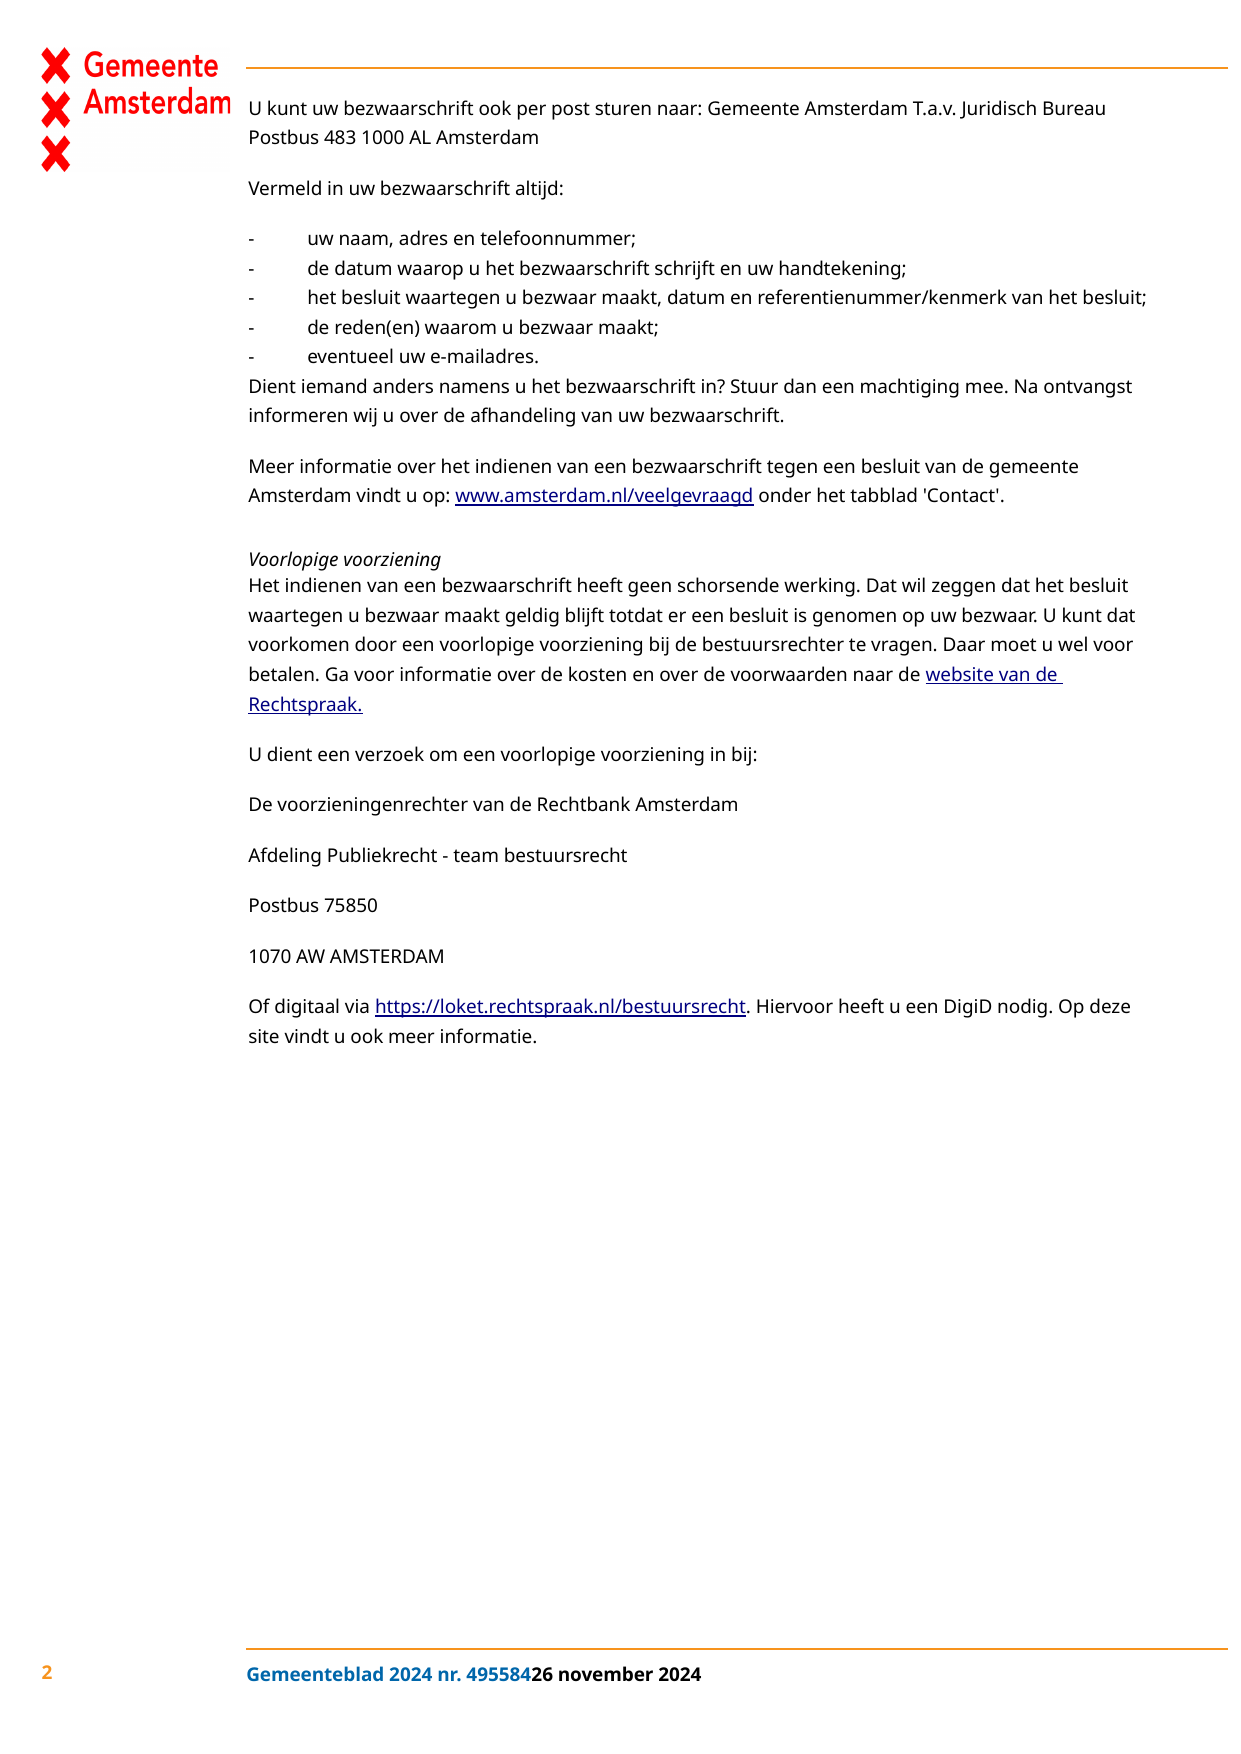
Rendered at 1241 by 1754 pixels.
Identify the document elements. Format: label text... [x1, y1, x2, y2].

list uw naam, adres en telefoonnummer; [248, 225, 1152, 251]
list de reden(en) waarom u bezwaar maakt; [248, 314, 1152, 340]
list de datum waarop u het bezwaarschrift schrijft en uw handtekening; [248, 255, 1152, 281]
text Of digitaal via https://loket.rechtspraak.nl/bestuursrecht. Hiervoor heeft u een DigiD nodig. Op deze site vindt u ook meer informatie. [248, 993, 1152, 1048]
list het besluit waartegen u bezwaar maakt, datum en referentienummer/kenmerk van het besluit; [248, 284, 1152, 310]
text Afdeling Publiekrecht - team bestuursrecht [248, 842, 1152, 868]
text U kunt uw bezwaarschrift ook per post sturen naar: Gemeente Amsterdam T.a.v. Juridisch Bureau Postbus 483 1000 AL Amsterdam [248, 95, 1152, 150]
text Het indienen van een bezwaarschrift heeft geen schorsende werking. Dat wil zeggen dat het besluit waartegen u bezwaar maakt geldig blijft totdat er een besluit is genomen op uw bezwaar. U kunt dat voorkomen door een voorlopige voorziening bij de bestuursrechter te vragen. Daar moet u wel voor betalen. Ga voor informatie over de kosten en over de voorwaarden naar de website van de Rechtspraak. [248, 572, 1152, 716]
list eventueel uw e-mailadres. [248, 343, 1152, 369]
text 1070 AW AMSTERDAM [248, 943, 1152, 968]
text U dient een verzoek om een voorlopige voorziening in bij: [248, 741, 1152, 767]
text Vermeld in uw bezwaarschrift altijd: [248, 175, 1152, 201]
text De voorzieningenrechter van de Rechtbank Amsterdam [248, 792, 1152, 817]
text Dient iemand anders namens u het bezwaarschrift in? Stuur dan een machtiging mee. Na ontvangst informeren wij u over de afhandeling van uw bezwaarschrift. [248, 373, 1152, 428]
text Postbus 75850 [248, 892, 1152, 918]
picture [41, 47, 231, 172]
text Meer informatie over het indienen van een bezwaarschrift tegen een besluit van de gemeente Amsterdam vindt u op: www.amsterdam.nl/veelgevraagd onder het tabblad 'Contact'. [248, 453, 1152, 508]
text Voorlopige voorziening [248, 547, 1152, 572]
